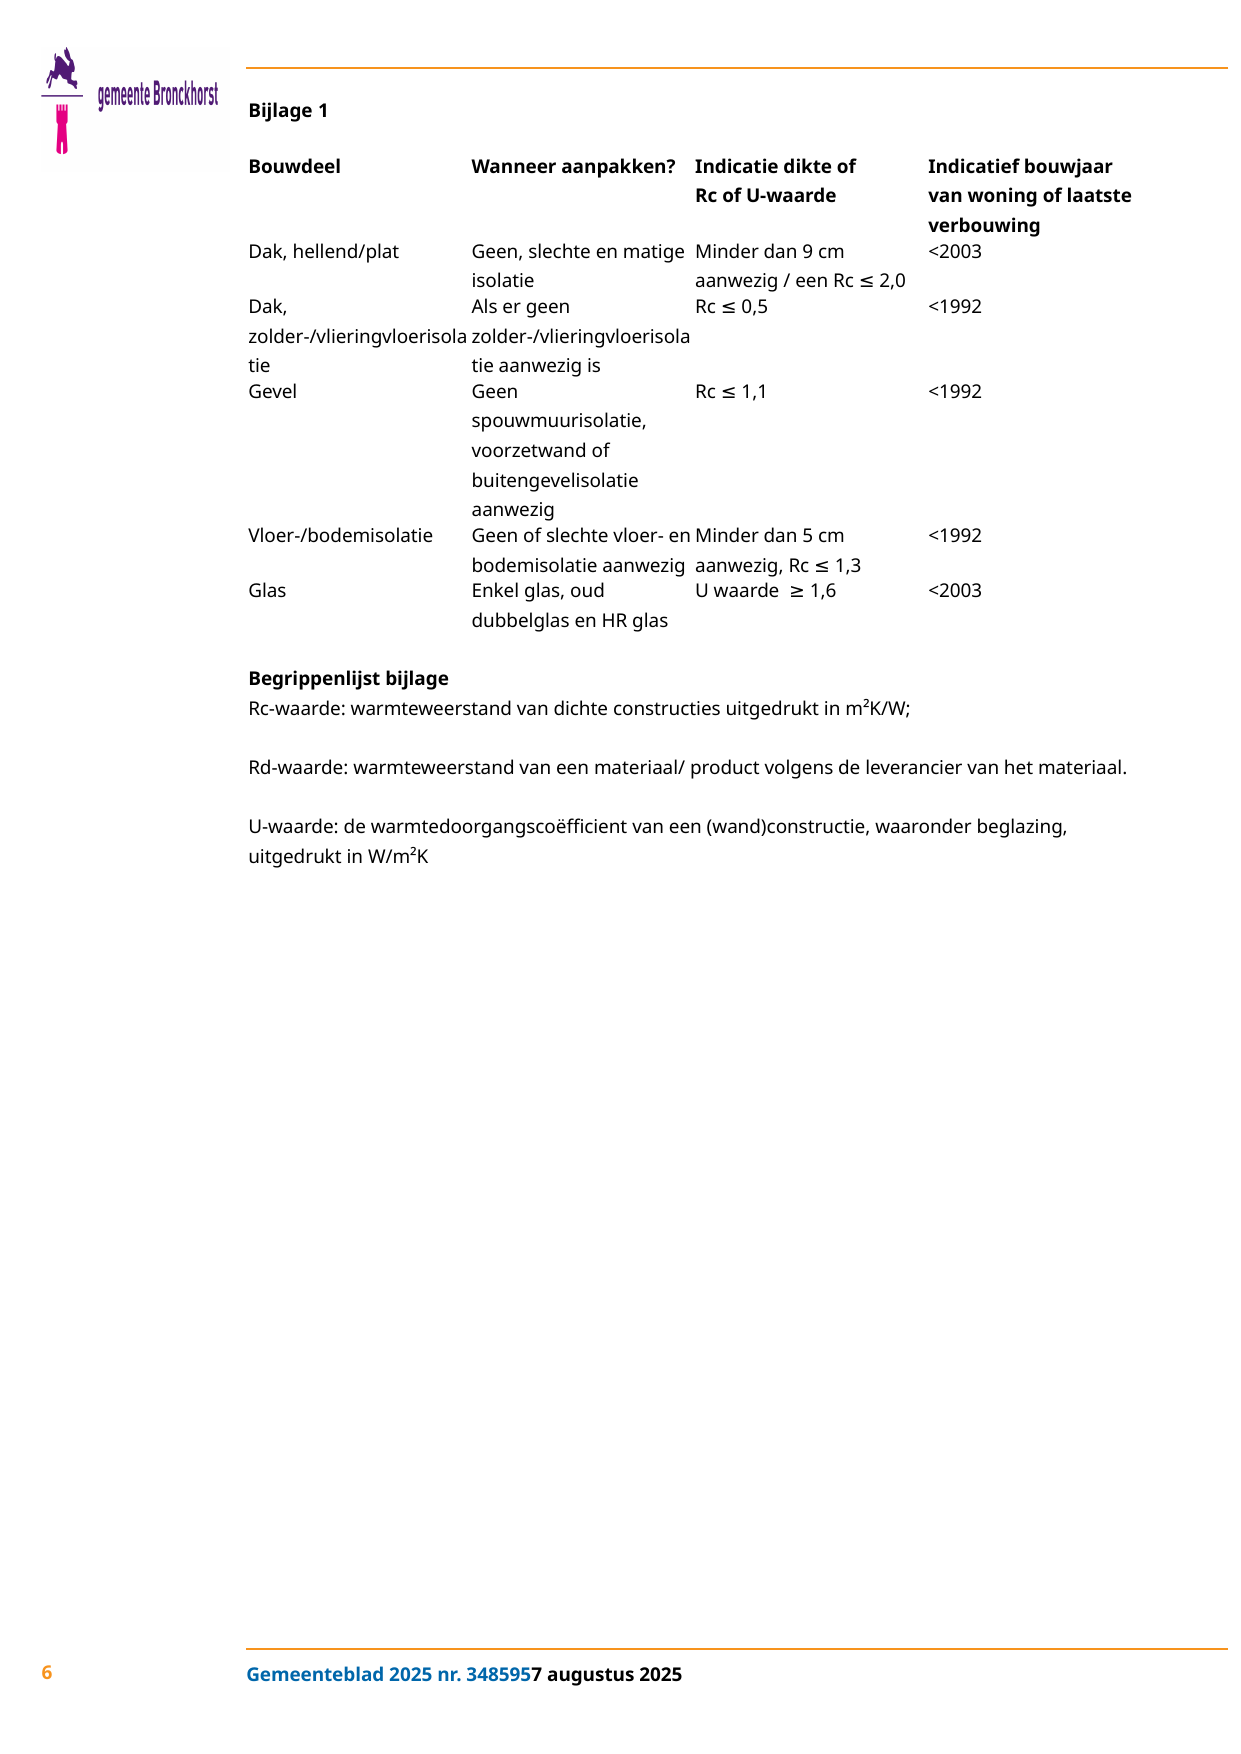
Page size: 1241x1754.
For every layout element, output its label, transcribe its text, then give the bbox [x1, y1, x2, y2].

table_cell Glas [248, 578, 471, 633]
text Begrippenlijst bijlage [248, 666, 1152, 691]
table_cell Geen of slechte vloer- en bodemisolatie aanwezig [471, 522, 695, 577]
table_header Wanneer aanpakken? [471, 153, 695, 238]
table_header Indicatief bouwjaar van woning of laatste verbouwing [928, 153, 1152, 238]
text Rd-waarde: warmteweerstand van een materiaal/ product volgens de leverancier van het materiaal. [248, 754, 1152, 780]
table_cell Enkel glas, oud dubbelglas en HR glas [471, 578, 695, 633]
table_cell Geen, slechte en matige isolatie [471, 238, 695, 293]
table_cell Als er geen zolder-/vlieringvloerisolatie aanwezig is [471, 293, 695, 378]
table_cell Vloer-/bodemisolatie [248, 522, 471, 577]
table_cell Dak, zolder-/vlieringvloerisolatie [248, 293, 471, 378]
table_cell <1992 [928, 378, 1152, 522]
table_cell Dak, hellend/plat [248, 238, 471, 293]
table_cell <1992 [928, 293, 1152, 378]
table_header Bouwdeel [248, 153, 471, 238]
picture [41, 47, 231, 172]
table_cell U waarde ≥ 1,6 [695, 578, 928, 633]
table_cell <1992 [928, 522, 1152, 577]
text U-waarde: de warmtedoorgangscoëfficient van een (wand)constructie, waaronder beglazing, uitgedrukt in W/m²K [248, 813, 1152, 869]
table_cell <2003 [928, 238, 1152, 293]
table_cell Rc ≤ 1,1 [695, 378, 928, 522]
table_cell Rc ≤ 0,5 [695, 293, 928, 378]
text Rc-waarde: warmteweerstand van dichte constructies uitgedrukt in m²K/W; [248, 695, 1152, 721]
table_cell <2003 [928, 578, 1152, 633]
text Bijlage 1 [248, 95, 1152, 123]
table_cell Geen spouwmuurisolatie, voorzetwand of buitengevelisolatie aanwezig [471, 378, 695, 522]
table_cell Minder dan 9 cm aanwezig / een Rc ≤ 2,0 [695, 238, 928, 293]
table_header Indicatie dikte of Rc of U-waarde [695, 153, 928, 238]
table_cell Minder dan 5 cm aanwezig, Rc ≤ 1,3 [695, 522, 928, 577]
table_cell Gevel [248, 378, 471, 522]
